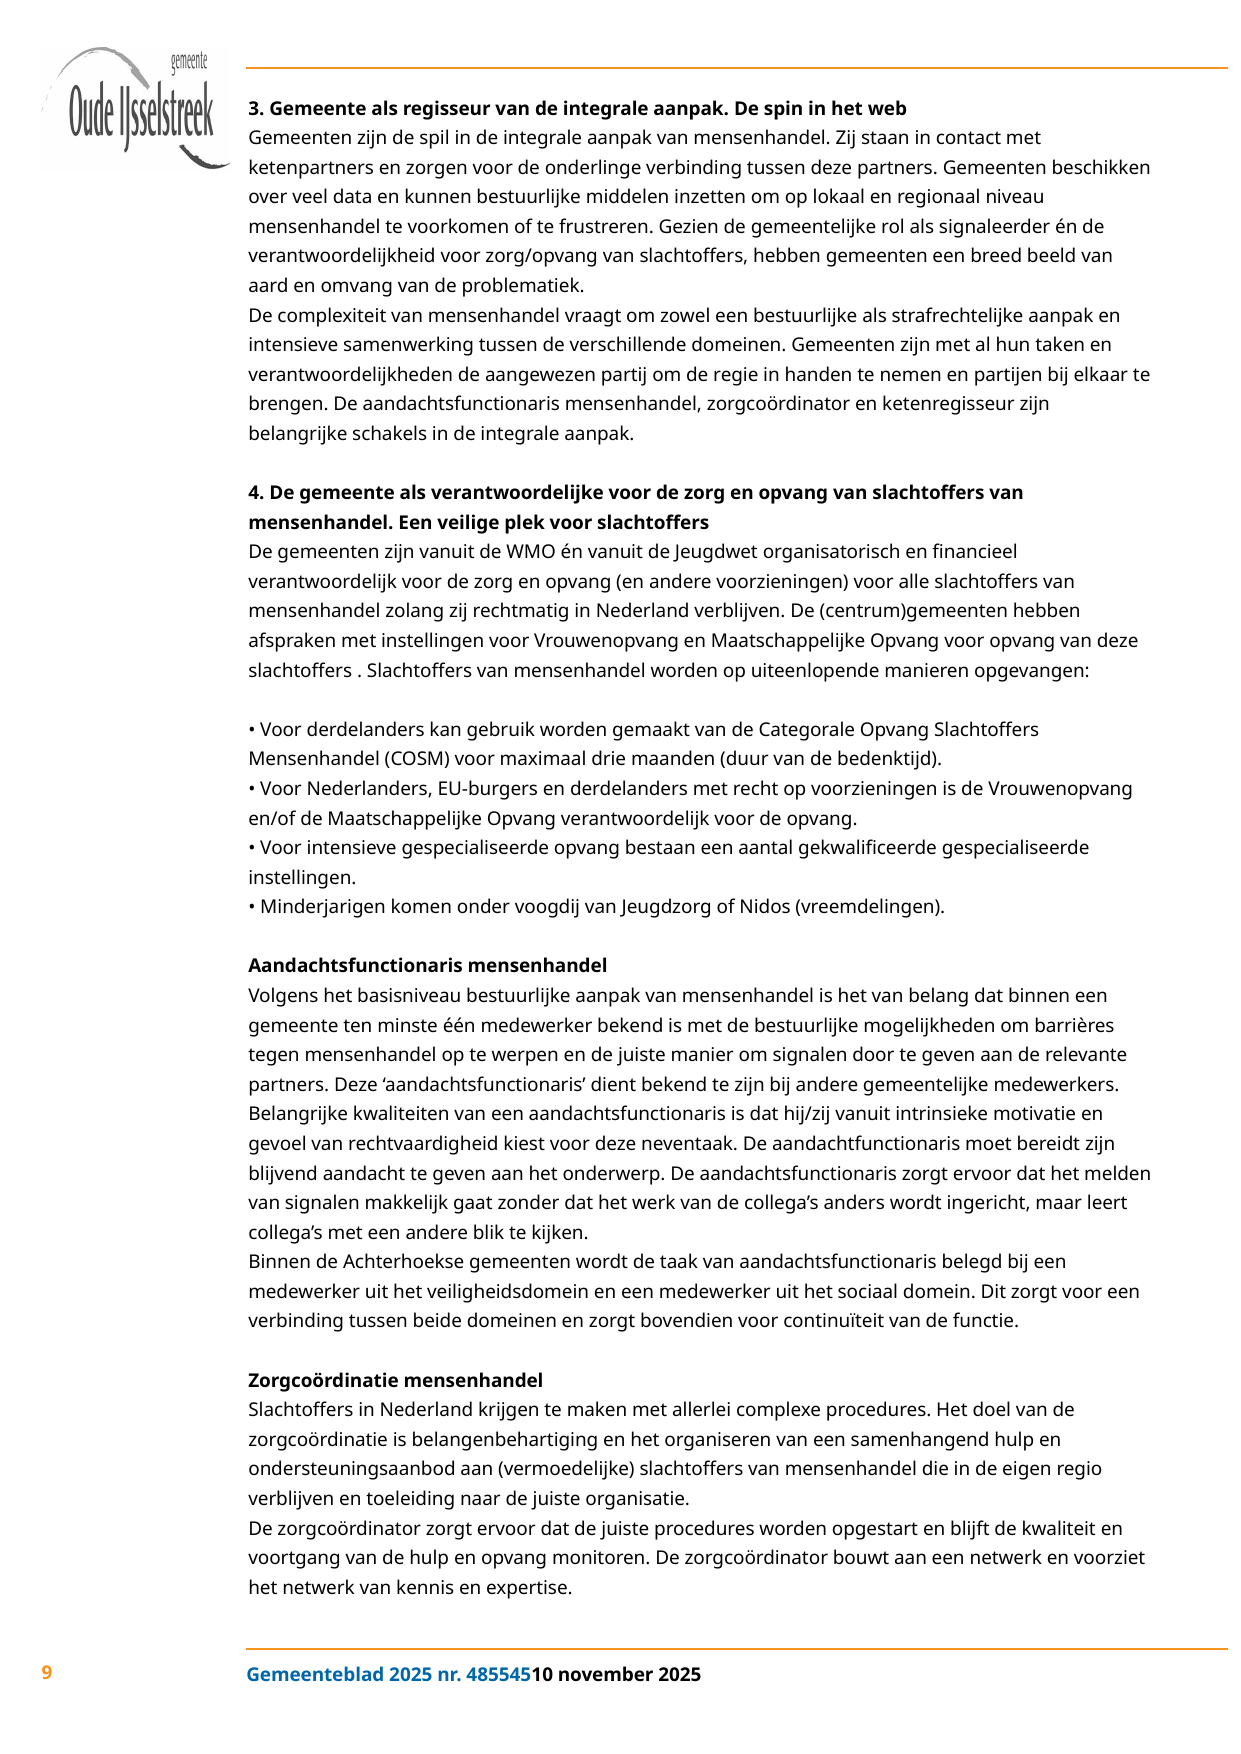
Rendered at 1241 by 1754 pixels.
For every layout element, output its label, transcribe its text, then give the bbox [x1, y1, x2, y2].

text Aandachtsfunctionaris mensenhandel [248, 953, 1152, 978]
text De gemeenten zijn vanuit de WMO én vanuit de Jeugdwet organisatorisch en financieel verantwoordelijk voor de zorg en opvang (en andere voorzieningen) voor alle slachtoffers van mensenhandel zolang zij rechtmatig in Nederland verblijven. De (centrum)gemeenten hebben afspraken met instellingen voor Vrouwenopvang en Maatschappelijke Opvang voor opvang van deze slachtoffers . Slachtoffers van mensenhandel worden op uiteenlopende manieren opgevangen: [248, 538, 1152, 683]
text • Voor Nederlanders, EU-burgers en derdelanders met recht op voorzieningen is de Vrouwenopvang en/of de Maatschappelijke Opvang verantwoordelijk voor de opvang. [248, 775, 1152, 831]
text Binnen de Achterhoekse gemeenten wordt de taak van aandachtsfunctionaris belegd bij een medewerker uit het veiligheidsdomein en een medewerker uit het sociaal domein. Dit zorgt voor een verbinding tussen beide domeinen en zorgt bovendien voor continuïteit van de functie. [248, 1248, 1152, 1333]
text Slachtoffers in Nederland krijgen te maken met allerlei complexe procedures. Het doel van de zorgcoördinatie is belangenbehartiging en het organiseren van een samenhangend hulp en ondersteuningsaanbod aan (vermoedelijke) slachtoffers van mensenhandel die in de eigen regio verblijven en toeleiding naar de juiste organisatie. [248, 1396, 1152, 1511]
text • Minderjarigen komen onder voogdij van Jeugdzorg of Nidos (vreemdelingen). [248, 893, 1152, 919]
text Volgens het basisniveau bestuurlijke aanpak van mensenhandel is het van belang dat binnen een gemeente ten minste één medewerker bekend is met de bestuurlijke mogelijkheden om barrières tegen mensenhandel op te werpen en de juiste manier om signalen door te geven aan de relevante partners. Deze ‘aandachtsfunctionaris’ dient bekend te zijn bij andere gemeentelijke medewerkers. [248, 982, 1152, 1097]
picture [41, 47, 231, 172]
text De zorgcoördinator zorgt ervoor dat de juiste procedures worden opgestart en blijft de kwaliteit en voortgang van de hulp en opvang monitoren. De zorgcoördinator bouwt aan een netwerk en voorziet het netwerk van kennis en expertise. [248, 1515, 1152, 1600]
text blijvend aandacht te geven aan het onderwerp. De aandachtsfunctionaris zorgt ervoor dat het melden van signalen makkelijk gaat zonder dat het werk van de collega’s anders wordt ingericht, maar leert collega’s met een andere blik te kijken. [248, 1160, 1152, 1245]
text 4. De gemeente als verantwoordelijke voor de zorg en opvang van slachtoffers van mensenhandel. Een veilige plek voor slachtoffers [248, 479, 1152, 535]
text Gemeenten zijn de spil in de integrale aanpak van mensenhandel. Zij staan in contact met ketenpartners en zorgen voor de onderlinge verbinding tussen deze partners. Gemeenten beschikken over veel data en kunnen bestuurlijke middelen inzetten om op lokaal en regionaal niveau mensenhandel te voorkomen of te frustreren. Gezien de gemeentelijke rol als signaleerder én de verantwoordelijkheid voor zorg/opvang van slachtoffers, hebben gemeenten een breed beeld van aard en omvang van de problematiek. [248, 124, 1152, 298]
text Belangrijke kwaliteiten van een aandachtsfunctionaris is dat hij/zij vanuit intrinsieke motivatie en gevoel van rechtvaardigheid kiest voor deze neventaak. De aandachtfunctionaris moet bereidt zijn [248, 1101, 1152, 1156]
text De complexiteit van mensenhandel vraagt om zowel een bestuurlijke als strafrechtelijke aanpak en intensieve samenwerking tussen de verschillende domeinen. Gemeenten zijn met al hun taken en verantwoordelijkheden de aangewezen partij om de regie in handen te nemen en partijen bij elkaar te brengen. De aandachtsfunctionaris mensenhandel, zorgcoördinator en ketenregisseur zijn belangrijke schakels in de integrale aanpak. [248, 302, 1152, 446]
text • Voor intensieve gespecialiseerde opvang bestaan een aantal gekwalificeerde gespecialiseerde instellingen. [248, 834, 1152, 890]
text 3. Gemeente als regisseur van de integrale aanpak. De spin in het web [248, 95, 1152, 121]
text • Voor derdelanders kan gebruik worden gemaakt van de Categorale Opvang Slachtoffers Mensenhandel (COSM) voor maximaal drie maanden (duur van de bedenktijd). [248, 716, 1152, 771]
text Zorgcoördinatie mensenhandel [248, 1367, 1152, 1393]
